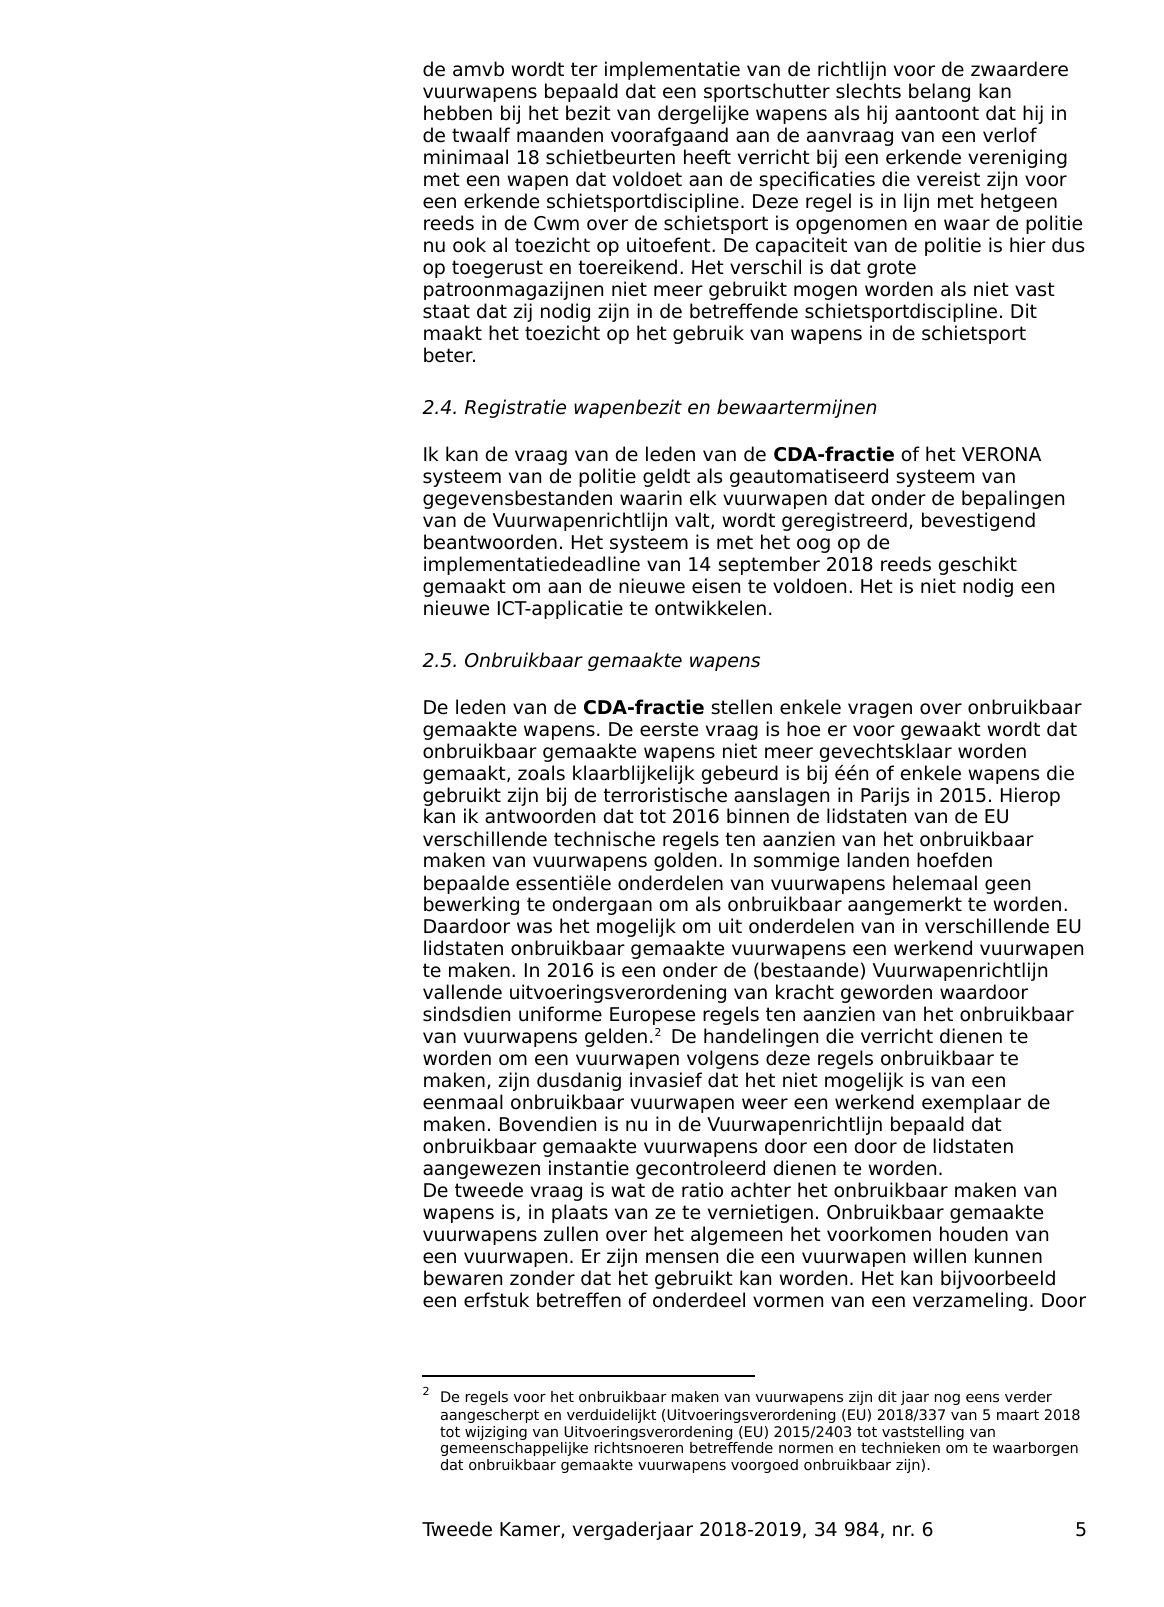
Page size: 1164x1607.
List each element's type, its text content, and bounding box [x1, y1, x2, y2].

text De regels voor het onbruikbaar maken van vuurwapens zijn dit jaar nog eens verder aangescherpt en verduidelijkt (Uitvoeringsverordening (EU) 2018/337 van 5 maart 2018 tot wijziging van Uitvoeringsverordening (EU) 2015/2403 tot vaststelling van gemeenschappelijke richtsnoeren betreffende normen en technieken om te waarborgen dat onbruikbaar gemaakte vuurwapens voorgoed onbruikbaar zijn). [422, 1385, 1087, 1474]
text Ik kan de vraag van de leden van de CDA-fractie of het VERONA systeem van de politie geldt als geautomatiseerd systeem van gegevensbestanden waarin elk vuurwapen dat onder de bepalingen van de Vuurwapenrichtlijn valt, wordt geregistreerd, bevestigend beantwoorden. Het systeem is met het oog op de implementatiedeadline van 14 september 2018 reeds geschikt gemaakt om aan de nieuwe eisen te voldoen. Het is niet nodig een nieuwe ICT-applicatie te ontwikkelen. [422, 444, 1087, 619]
text De leden van de CDA-fractie stellen enkele vragen over onbruikbaar gemaakte wapens. De eerste vraag is hoe er voor gewaakt wordt dat onbruikbaar gemaakte wapens niet meer gevechtsklaar worden gemaakt, zoals klaarblijkelijk gebeurd is bij één of enkele wapens die gebruikt zijn bij de terroristische aanslagen in Parijs in 2015. Hierop kan ik antwoorden dat tot 2016 binnen de lidstaten van de EU verschillende technische regels ten aanzien van het onbruikbaar maken van vuurwapens golden. In sommige landen hoefden bepaalde essentiële onderdelen van vuurwapens helemaal geen bewerking te ondergaan om als onbruikbaar aangemerkt te worden. Daardoor was het mogelijk om uit onderdelen van in verschillende EU lidstaten onbruikbaar gemaakte vuurwapens een werkend vuurwapen te maken. In 2016 is een onder de (bestaande) Vuurwapenrichtlijn vallende uitvoeringsverordening van kracht geworden waardoor sindsdien uniforme Europese regels ten aanzien van het onbruikbaar van vuurwapens gelden. De handelingen die verricht dienen te worden om een vuurwapen volgens deze regels onbruikbaar te maken, zijn dusdanig invasief dat het niet mogelijk is van een eenmaal onbruikbaar vuurwapen weer een werkend exemplaar de maken. Bovendien is nu in de Vuurwapenrichtlijn bepaald dat onbruikbaar gemaakte vuurwapens door een door de lidstaten aangewezen instantie gecontroleerd dienen te worden. [422, 697, 1087, 1180]
text De tweede vraag is wat de ratio achter het onbruikbaar maken van wapens is, in plaats van ze te vernietigen. Onbruikbaar gemaakte vuurwapens zullen over het algemeen het voorkomen houden van een vuurwapen. Er zijn mensen die een vuurwapen willen kunnen bewaren zonder dat het gebruikt kan worden. Het kan bijvoorbeeld een erfstuk betreffen of onderdeel vormen van een verzameling. Door [422, 1180, 1087, 1312]
text de amvb wordt ter implementatie van de richtlijn voor de zwaardere vuurwapens bepaald dat een sportschutter slechts belang kan hebben bij het bezit van dergelijke wapens als hij aantoont dat hij in de twaalf maanden voorafgaand aan de aanvraag van een verlof minimaal 18 schietbeurten heeft verricht bij een erkende vereniging met een wapen dat voldoet aan de specificaties die vereist zijn voor een erkende schietsportdiscipline. Deze regel is in lijn met hetgeen reeds in de Cwm over de schietsport is opgenomen en waar de politie nu ook al toezicht op uitoefent. De capaciteit van de politie is hier dus op toegerust en toereikend. Het verschil is dat grote patroonmagazijnen niet meer gebruikt mogen worden als niet vast staat dat zij nodig zijn in de betreffende schietsportdiscipline. Dit maakt het toezicht op het gebruik van wapens in de schietsport beter. [422, 59, 1087, 367]
subtitle 2.4. Registratie wapenbezit en bewaartermijnen [422, 397, 1087, 419]
subtitle 2.5. Onbruikbaar gemaakte wapens [422, 649, 1087, 672]
